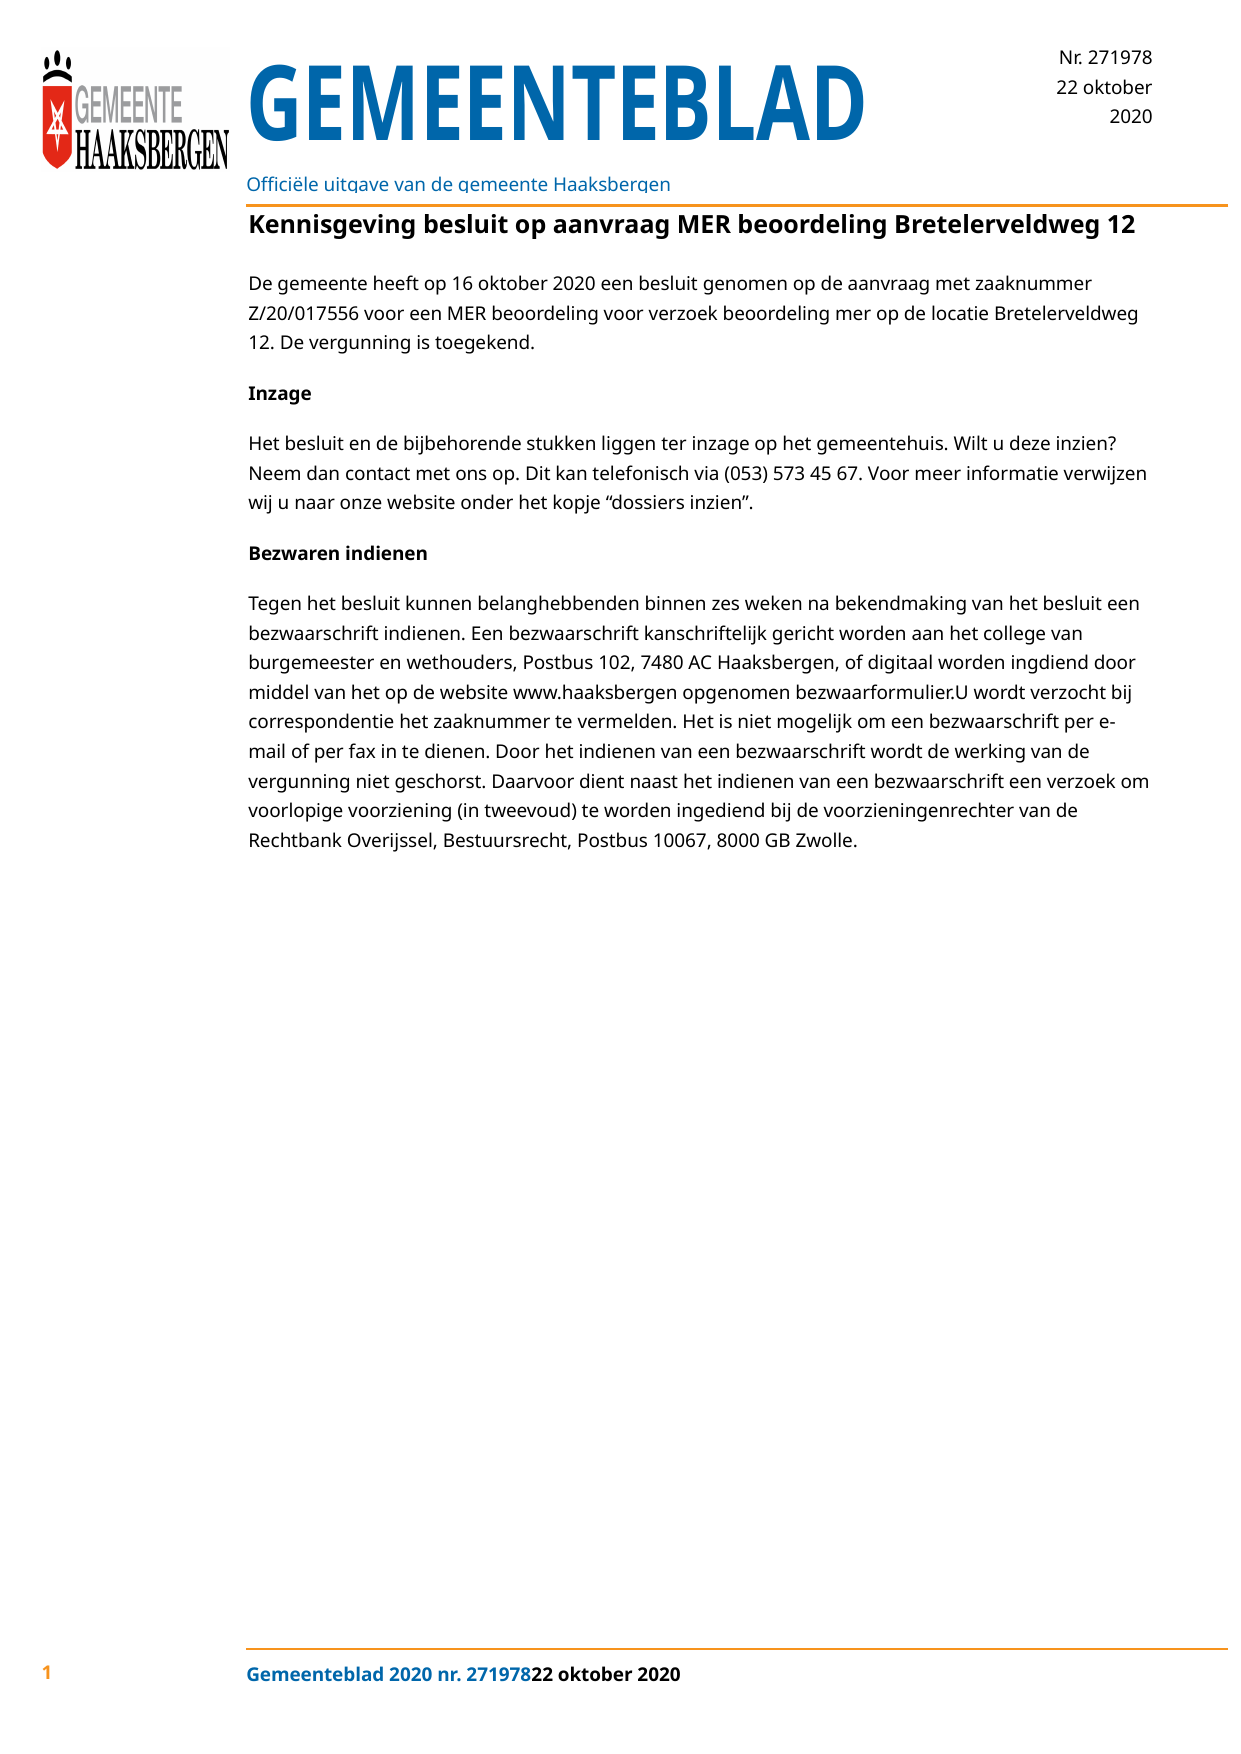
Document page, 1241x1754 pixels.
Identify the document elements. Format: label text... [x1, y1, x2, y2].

text Inzage [248, 380, 1152, 406]
text Kennisgeving besluit op aanvraag MER beoordeling Bretelerveldweg 12 [248, 207, 1152, 241]
text De gemeente heeft op 16 oktober 2020 een besluit genomen op de aanvraag met zaaknummer Z/20/017556 voor een MER beoordeling voor verzoek beoordeling mer op de locatie Bretelerveldweg 12. De vergunning is toegekend. [248, 270, 1152, 355]
text Bezwaren indienen [248, 540, 1152, 566]
text Het besluit en de bijbehorende stukken liggen ter inzage op het gemeentehuis. Wilt u deze inzien? Neem dan contact met ons op. Dit kan telefonisch via (053) 573 45 67. Voor meer informatie verwijzen wij u naar onze website onder het kopje “dossiers inzien”. [248, 430, 1152, 515]
text Tegen het besluit kunnen belanghebbenden binnen zes weken na bekendmaking van het besluit een bezwaarschrift indienen. Een bezwaarschrift kanschriftelijk gericht worden aan het college van burgemeester en wethouders, Postbus 102, 7480 AC Haaksbergen, of digitaal worden ingdiend door middel van het op de website www.haaksbergen opgenomen bezwaarformulier.U wordt verzocht bij correspondentie het zaaknummer te vermelden. Het is niet mogelijk om een bezwaarschrift per e-mail of per fax in te dienen. Door het indienen van een bezwaarschrift wordt de werking van de vergunning niet geschorst. Daarvoor dient naast het indienen van een bezwaarschrift een verzoek om voorlopige voorziening (in tweevoud) te worden ingediend bij de voorzieningenrechter van de Rechtbank Overijssel, Bestuursrecht, Postbus 10067, 8000 GB Zwolle. [248, 590, 1152, 853]
picture [41, 47, 231, 172]
